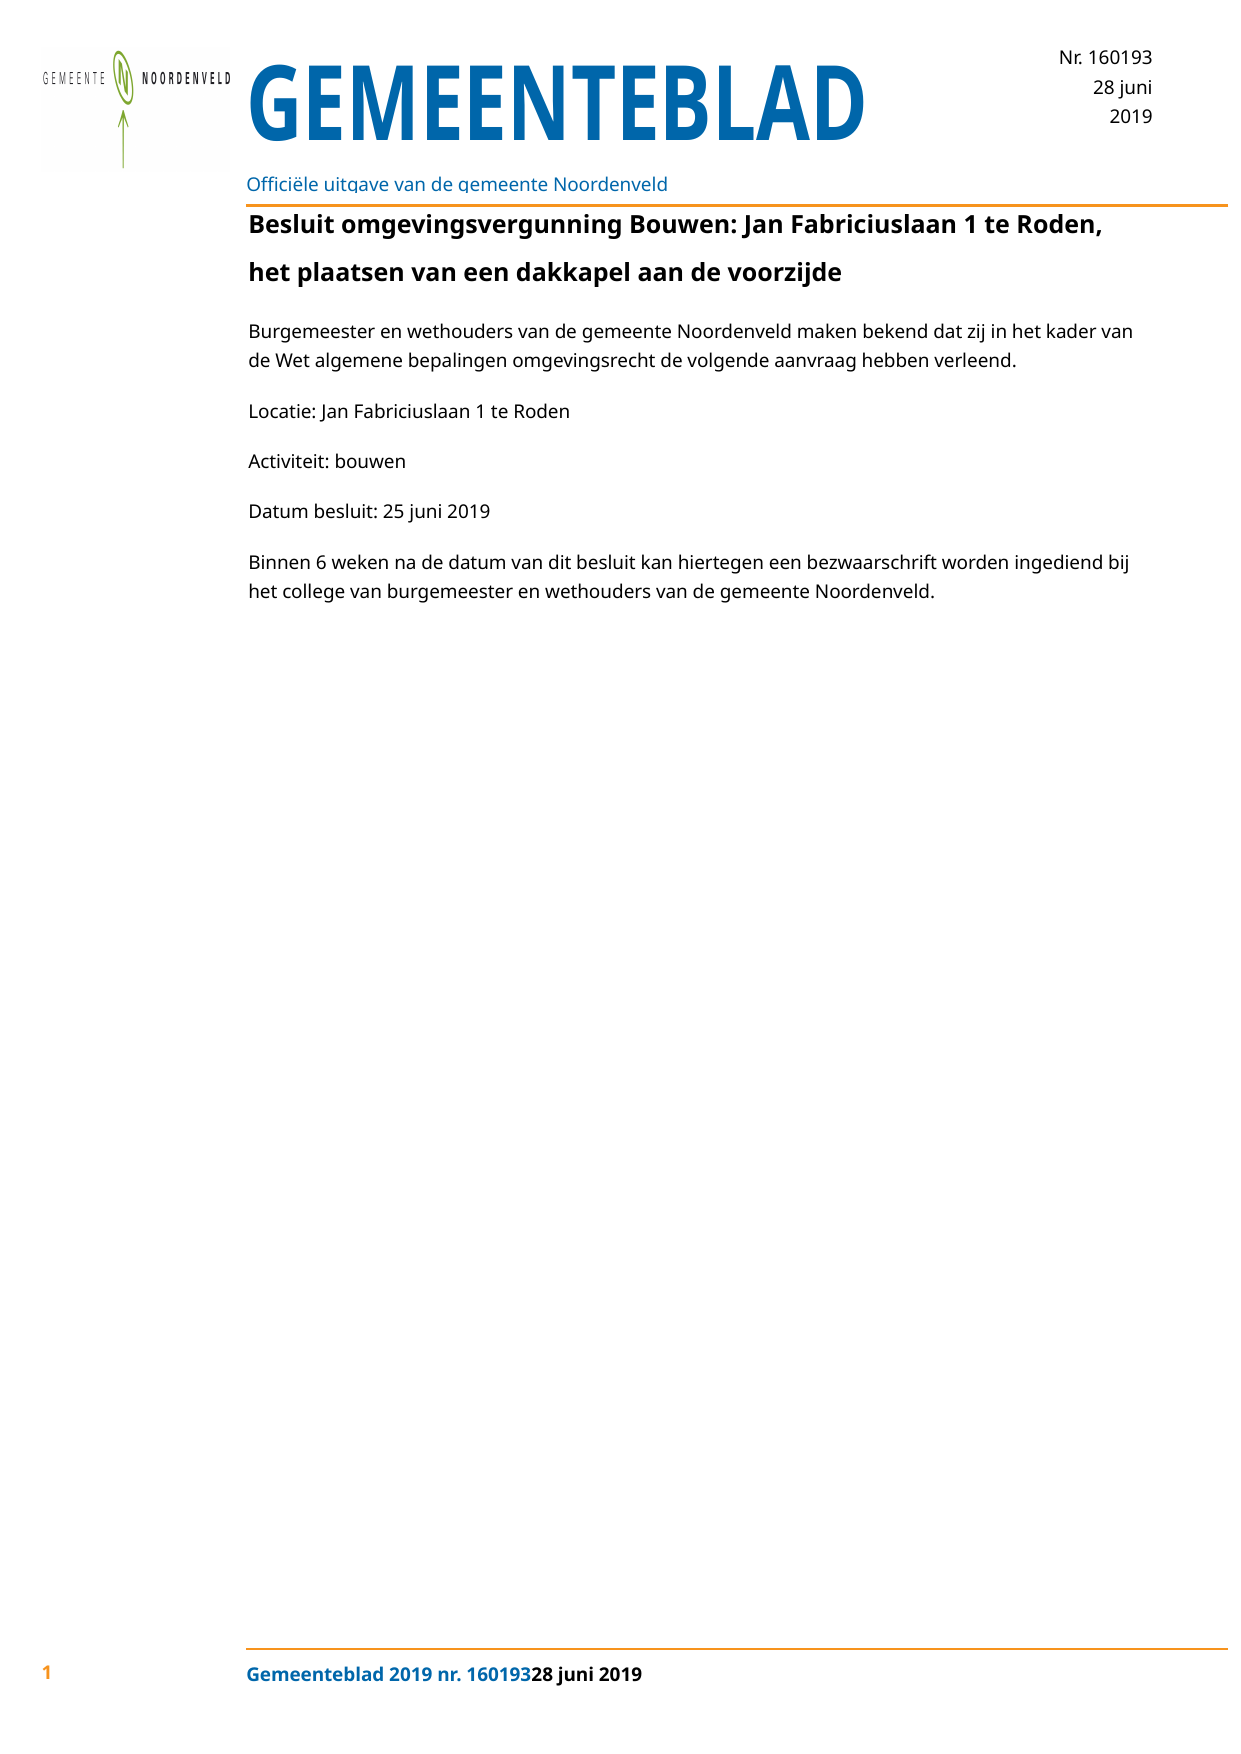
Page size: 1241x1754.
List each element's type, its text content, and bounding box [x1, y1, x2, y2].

picture [41, 47, 231, 172]
text Datum besluit: 25 juni 2019 [248, 499, 1152, 524]
text Binnen 6 weken na de datum van dit besluit kan hiertegen een bezwaarschrift worden ingediend bij het college van burgemeester en wethouders van de gemeente Noordenveld. [248, 549, 1152, 604]
text Locatie: Jan Fabriciuslaan 1 te Roden [248, 398, 1152, 424]
text Besluit omgevingsvergunning Bouwen: Jan Fabriciuslaan 1 te Roden, het plaatsen van een dakkapel aan de voorzijde [248, 207, 1152, 288]
text Activiteit: bouwen [248, 448, 1152, 474]
text Burgemeester en wethouders van de gemeente Noordenveld maken bekend dat zij in het kader van de Wet algemene bepalingen omgevingsrecht de volgende aanvraag hebben verleend. [248, 318, 1152, 373]
